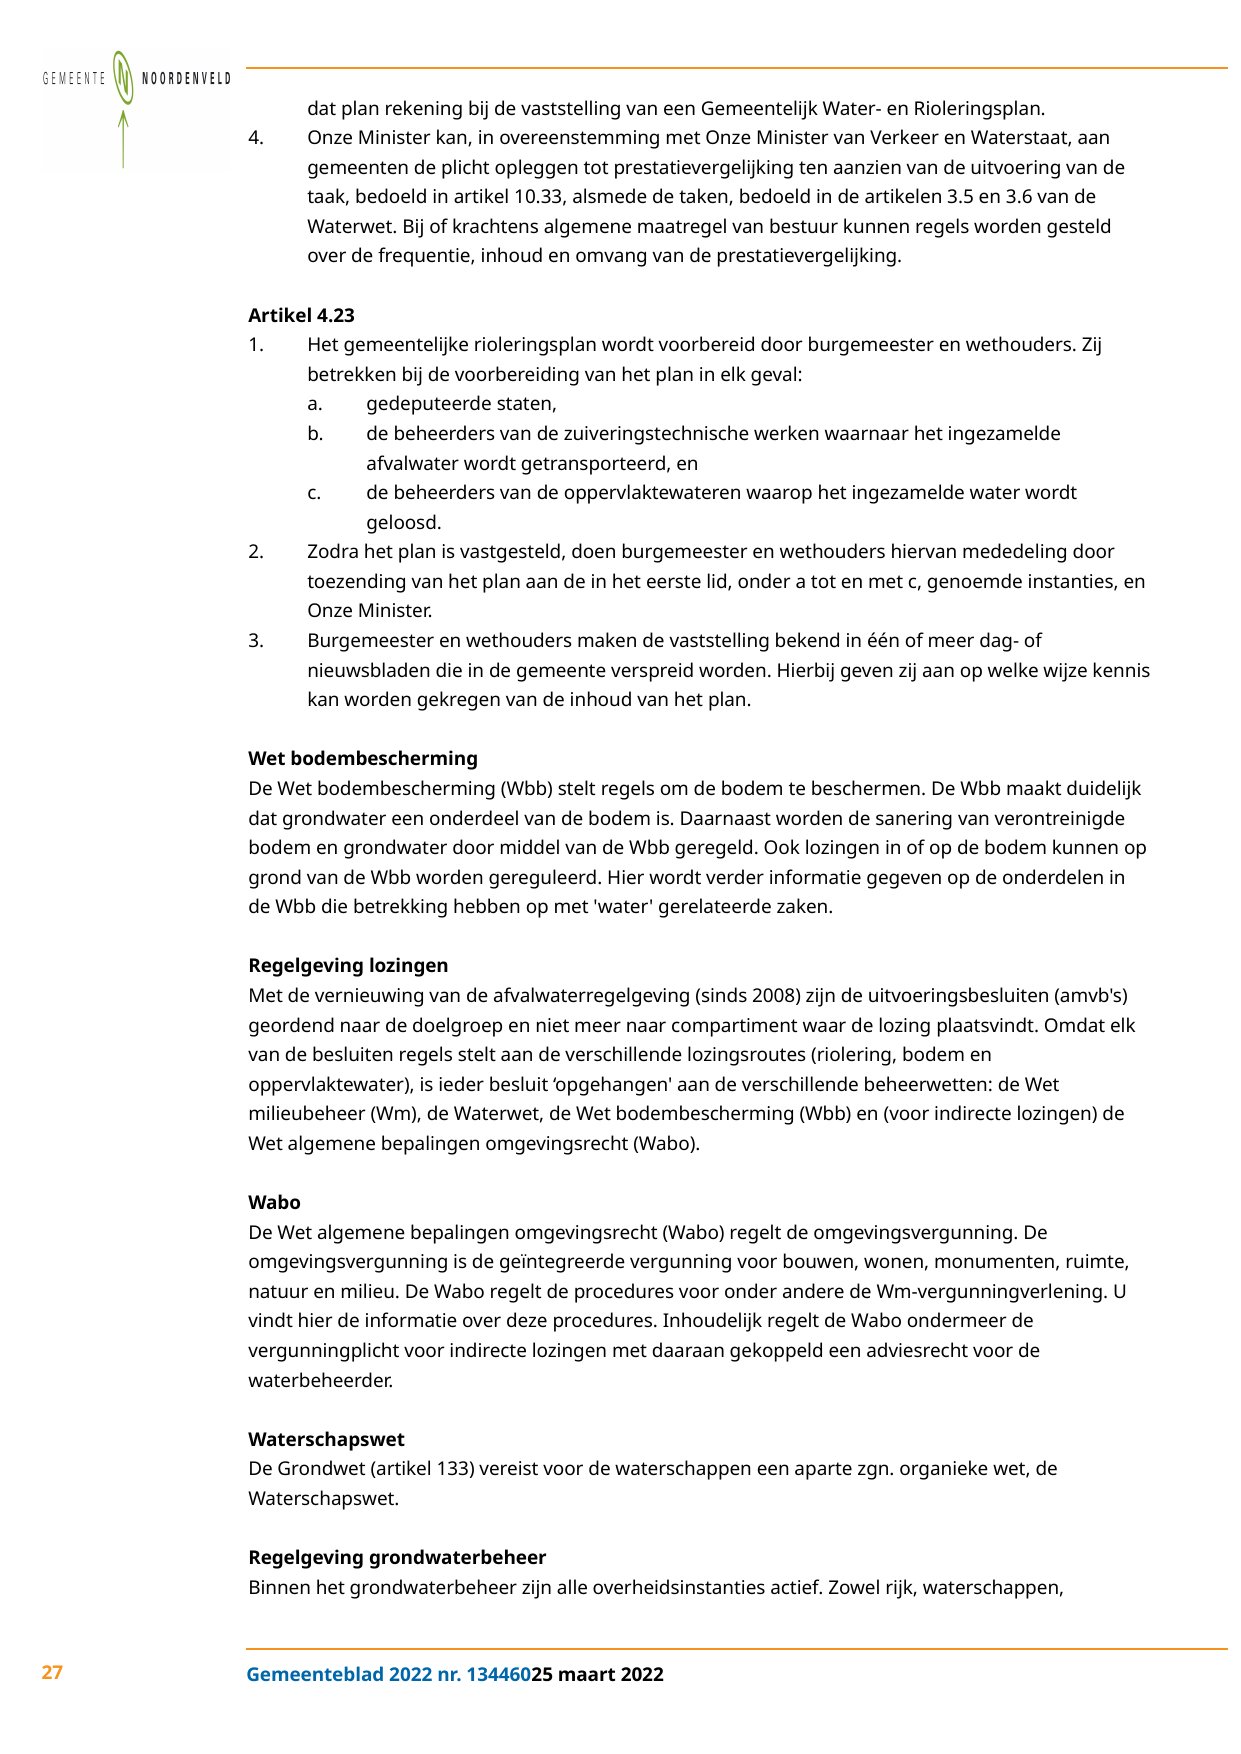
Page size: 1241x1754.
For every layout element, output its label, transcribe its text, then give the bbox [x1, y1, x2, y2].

list Zodra het plan is vastgesteld, doen burgemeester en wethouders hiervan mededeling door toezending van het plan aan de in het eerste lid, onder a tot en met c, genoemde instanties, en Onze Minister. [248, 538, 1152, 623]
text Waterschapswet [248, 1426, 1152, 1452]
list de beheerders van de zuiveringstechnische werken waarnaar het ingezamelde afvalwater wordt getransporteerd, en [307, 420, 1152, 476]
text De Wet bodembescherming (Wbb) stelt regels om de bodem te beschermen. De Wbb maakt duidelijk dat grondwater een onderdeel van de bodem is. Daarnaast worden de sanering van verontreinigde bodem en grondwater door middel van de Wbb geregeld. Ook lozingen in of op de bodem kunnen op grond van de Wbb worden gereguleerd. Hier wordt verder informatie gegeven op de onderdelen in de Wbb die betrekking hebben op met 'water' gerelateerde zaken. [248, 775, 1152, 919]
text Regelgeving lozingen [248, 953, 1152, 978]
text De Grondwet (artikel 133) vereist voor de waterschappen een aparte zgn. organieke wet, de Waterschapswet. [248, 1456, 1152, 1511]
list Onze Minister kan, in overeenstemming met Onze Minister van Verkeer en Waterstaat, aan gemeenten de plicht opleggen tot prestatievergelijking ten aanzien van de uitvoering van de taak, bedoeld in artikel 10.33, alsmede de taken, bedoeld in de artikelen 3.5 en 3.6 van de Waterwet. Bij of krachtens algemene maatregel van bestuur kunnen regels worden gesteld over de frequentie, inhoud en omvang van de prestatievergelijking. [248, 124, 1152, 268]
list gedeputeerde staten, [307, 391, 1152, 416]
list Burgemeester en wethouders maken de vaststelling bekend in één of meer dag- of nieuwsbladen die in de gemeente verspreid worden. Hierbij geven zij aan op welke wijze kennis kan worden gekregen van de inhoud van het plan. [248, 627, 1152, 712]
list dat plan rekening bij de vaststelling van een Gemeentelijk Water- en Rioleringsplan. [248, 95, 1152, 121]
text De Wet algemene bepalingen omgevingsrecht (Wabo) regelt de omgevingsvergunning. De omgevingsvergunning is de geïntegreerde vergunning voor bouwen, wonen, monumenten, ruimte, natuur en milieu. De Wabo regelt de procedures voor onder andere de Wm-vergunningverlening. U vindt hier de informatie over deze procedures. Inhoudelijk regelt de Wabo ondermeer de vergunningplicht voor indirecte lozingen met daaraan gekoppeld een adviesrecht voor de waterbeheerder. [248, 1219, 1152, 1393]
list de beheerders van de oppervlaktewateren waarop het ingezamelde water wordt geloosd. [307, 479, 1152, 535]
list Het gemeentelijke rioleringsplan wordt voorbereid door burgemeester en wethouders. Zij betrekken bij de voorbereiding van het plan in elk geval: [248, 331, 1152, 387]
text Regelgeving grondwaterbeheer [248, 1544, 1152, 1570]
text Wet bodembescherming [248, 746, 1152, 771]
text Met de vernieuwing van de afvalwaterregelgeving (sinds 2008) zijn de uitvoeringsbesluiten (amvb's) geordend naar de doelgroep en niet meer naar compartiment waar de lozing plaatsvindt. Omdat elk van de besluiten regels stelt aan de verschillende lozingsroutes (riolering, bodem en oppervlaktewater), is ieder besluit ‘opgehangen' aan de verschillende beheerwetten: de Wet milieubeheer (Wm), de Waterwet, de Wet bodembescherming (Wbb) en (voor indirecte lozingen) de Wet algemene bepalingen omgevingsrecht (Wabo). [248, 982, 1152, 1156]
text Wabo [248, 1189, 1152, 1215]
text Artikel 4.23 [248, 302, 1152, 328]
picture [41, 47, 231, 172]
text Binnen het grondwaterbeheer zijn alle overheidsinstanties actief. Zowel rijk, waterschappen, [248, 1574, 1152, 1600]
